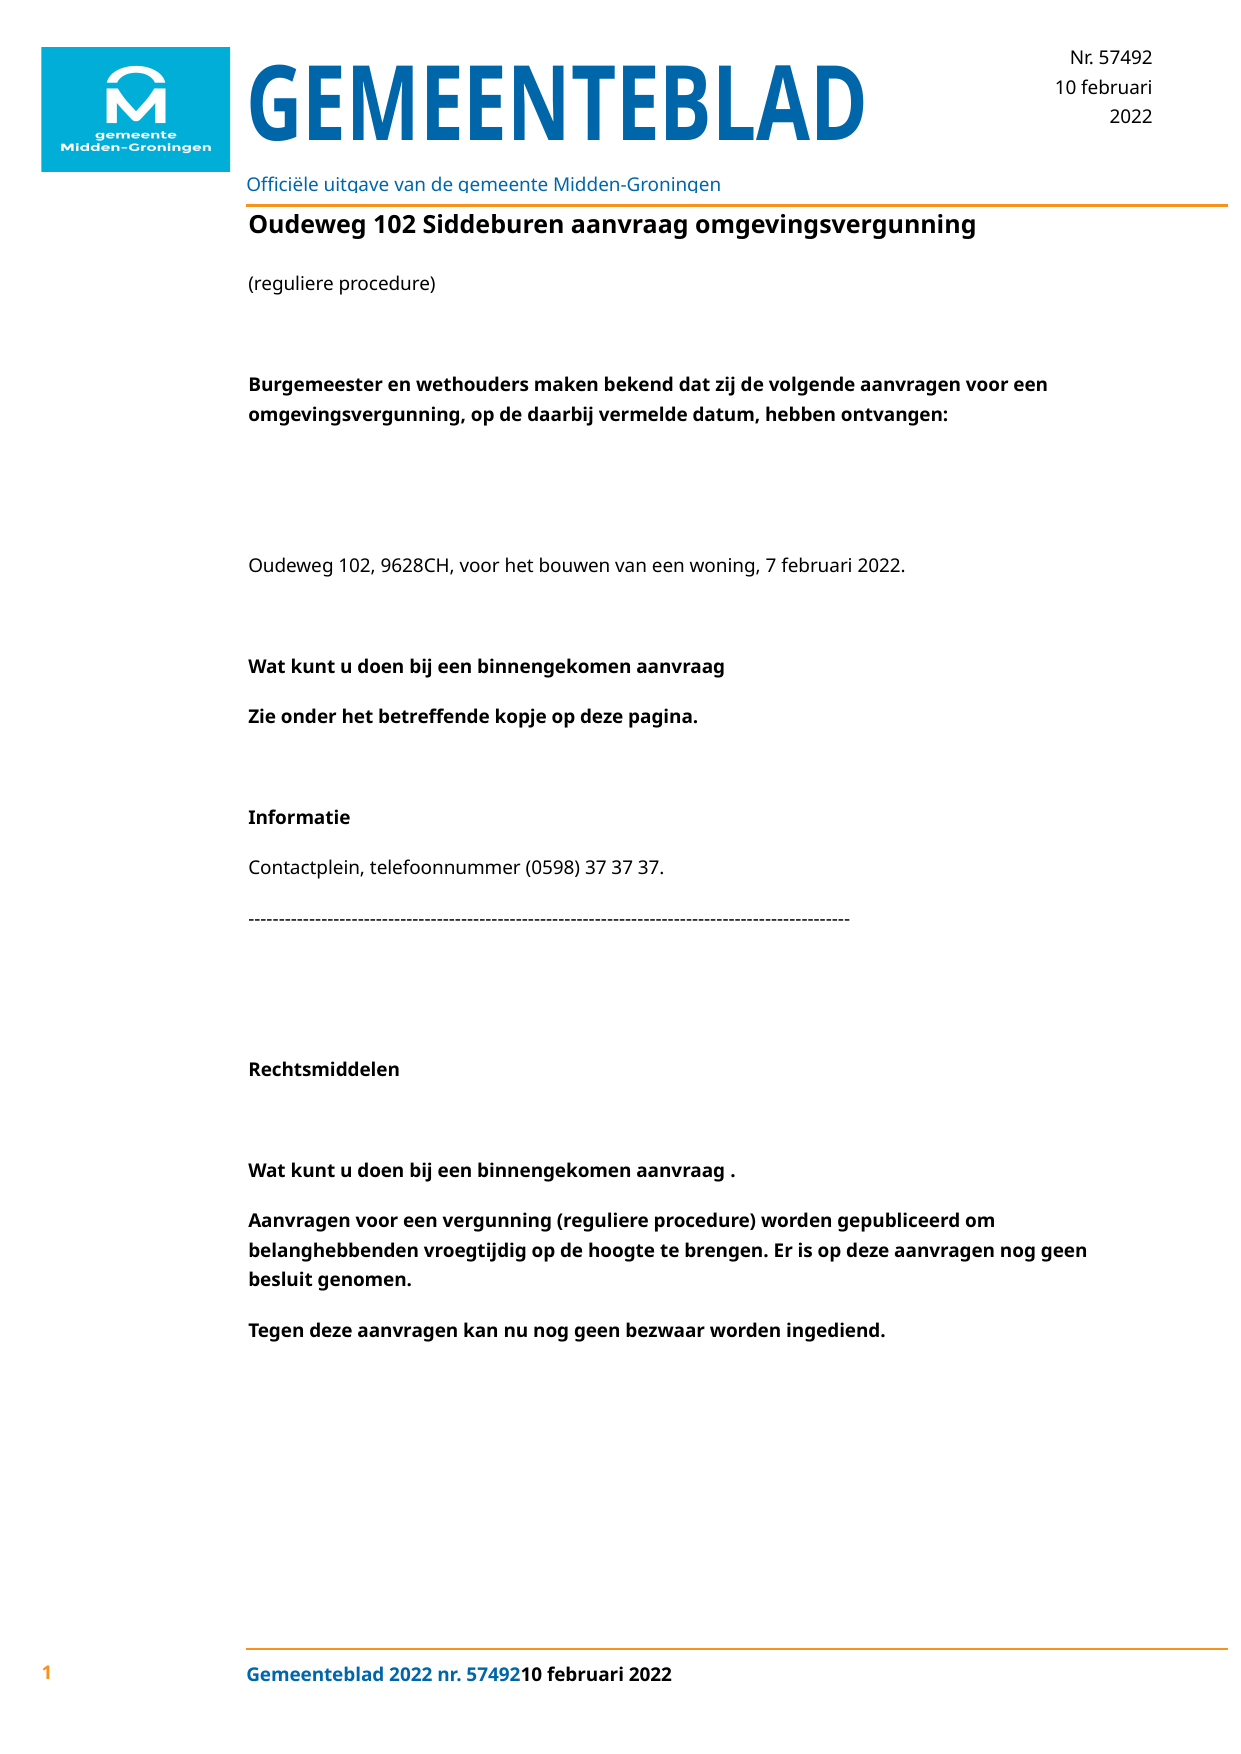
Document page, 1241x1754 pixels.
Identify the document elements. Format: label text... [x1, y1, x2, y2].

text Burgemeester en wethouders maken bekend dat zij de volgende aanvragen voor een omgevingsvergunning, op de daarbij vermelde datum, hebben ontvangen: [248, 371, 1152, 426]
text Tegen deze aanvragen kan nu nog geen bezwaar worden ingediend. [248, 1317, 1152, 1343]
picture [184, 146, 190, 153]
text Oudeweg 102, 9628CH, voor het bouwen van een woning, 7 februari 2022. [248, 552, 1152, 578]
text Informatie [248, 804, 1152, 830]
text Wat kunt u doen bij een binnengekomen aanvraag . [248, 1157, 1152, 1183]
text Zie onder het betreffende kopje op deze pagina. [248, 703, 1152, 729]
text Rechtsmiddelen [248, 1056, 1152, 1082]
text Oudeweg 102 Siddeburen aanvraag omgevingsvergunning [248, 207, 1152, 241]
text Aanvragen voor een vergunning (reguliere procedure) worden gepubliceerd om belanghebbenden vroegtijdig op de hoogte te brengen. Er is op deze aanvragen nog geen besluit genomen. [248, 1207, 1152, 1292]
text --------------------------------------------------------------------------------------------------- [248, 905, 1152, 931]
text Contactplein, telefoonnummer (0598) 37 37 37. [248, 854, 1152, 880]
text Wat kunt u doen bij een binnengekomen aanvraag [248, 653, 1152, 678]
picture [108, 66, 164, 82]
picture [107, 89, 165, 122]
text (reguliere procedure) [248, 270, 1152, 296]
